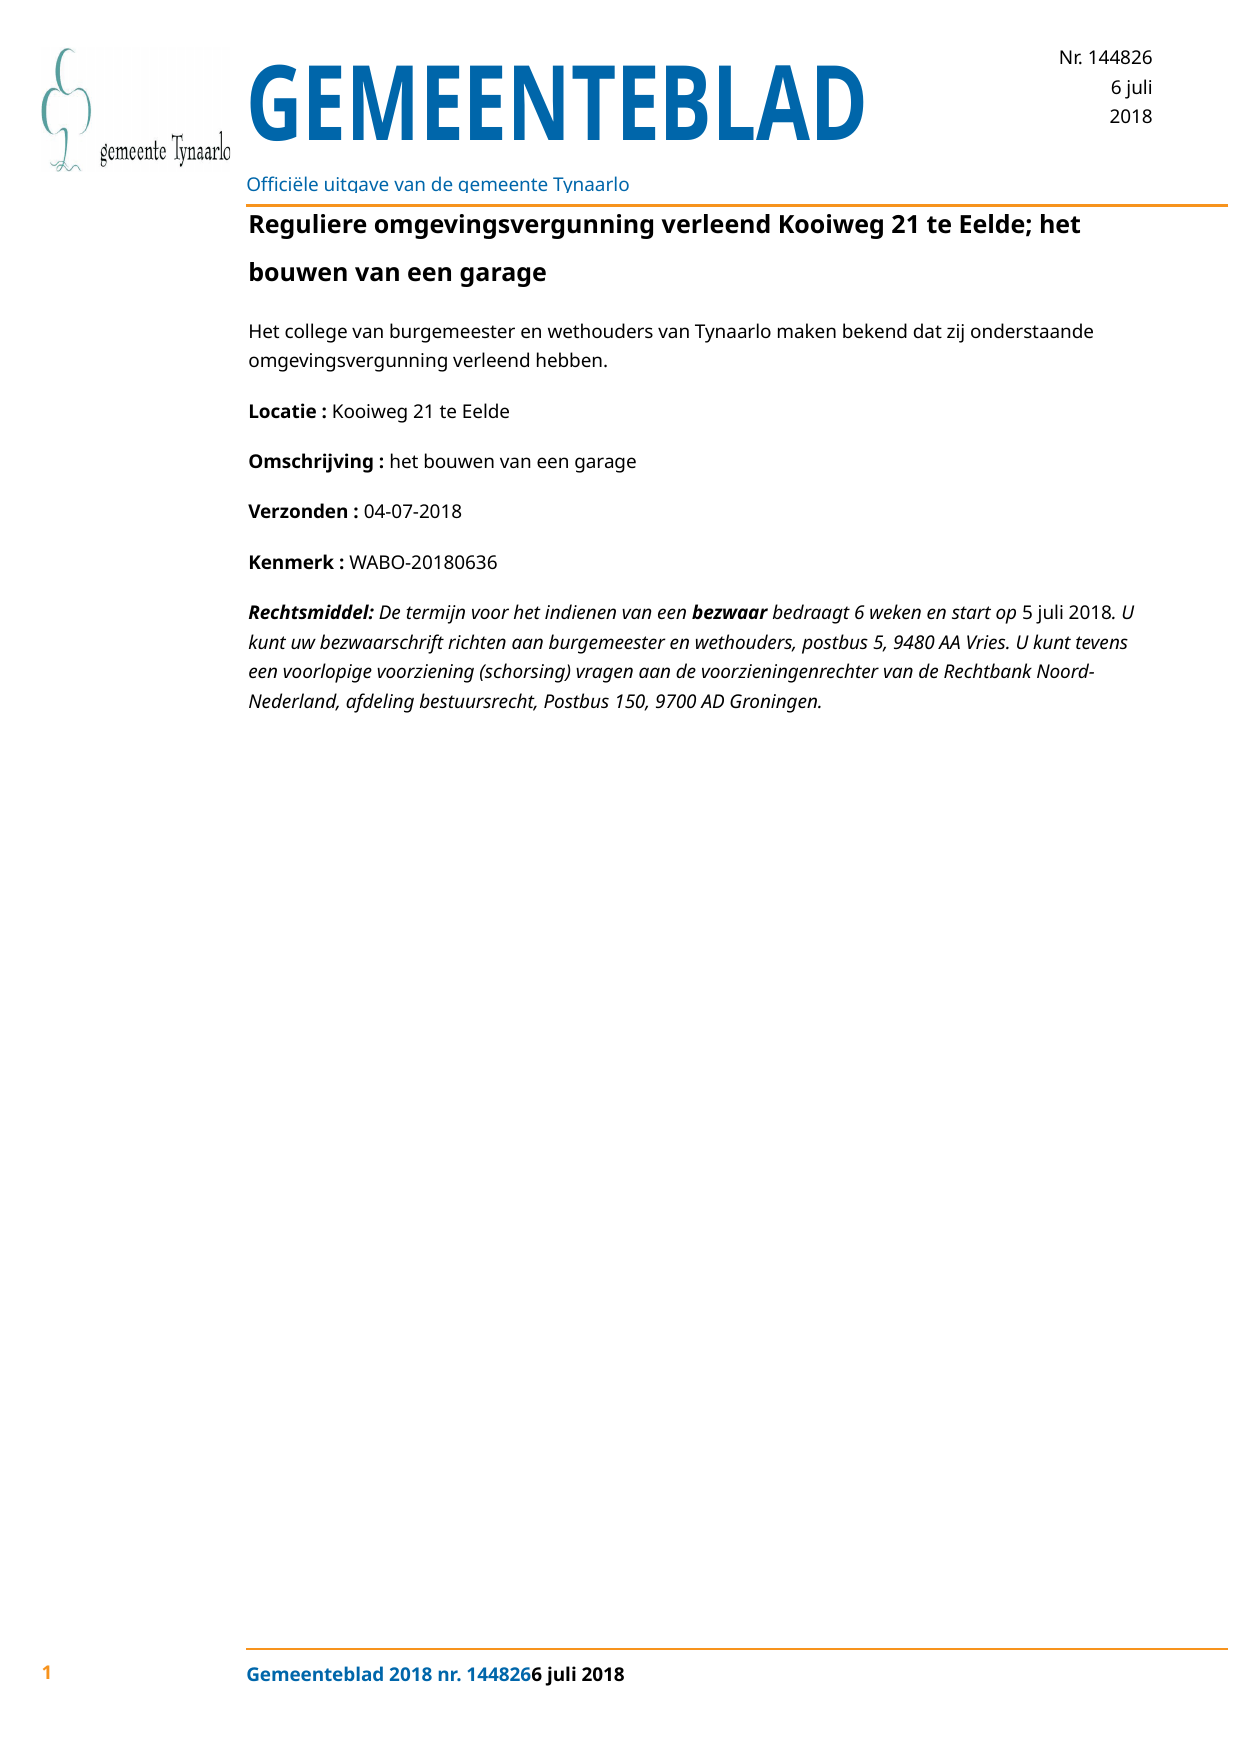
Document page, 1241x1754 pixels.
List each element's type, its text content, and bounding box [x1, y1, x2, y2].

picture [41, 47, 231, 172]
text Verzonden : 04-07-2018 [248, 499, 1152, 524]
text Locatie : Kooiweg 21 te Eelde [248, 398, 1152, 424]
text Rechtsmiddel: De termijn voor het indienen van een bezwaar bedraagt 6 weken en start op 5 juli 2018. U kunt uw bezwaarschrift richten aan burgemeester en wethouders, postbus 5, 9480 AA Vries. U kunt tevens een voorlopige voorziening (schorsing) vragen aan de voorzieningenrechter van de Rechtbank Noord-Nederland, afdeling bestuursrecht, Postbus 150, 9700 AD Groningen. [248, 599, 1152, 714]
text Reguliere omgevingsvergunning verleend Kooiweg 21 te Eelde; het bouwen van een garage [248, 207, 1152, 288]
text Kenmerk : WABO-20180636 [248, 549, 1152, 575]
text Het college van burgemeester en wethouders van Tynaarlo maken bekend dat zij onderstaande omgevingsvergunning verleend hebben. [248, 318, 1152, 373]
text Omschrijving : het bouwen van een garage [248, 448, 1152, 474]
